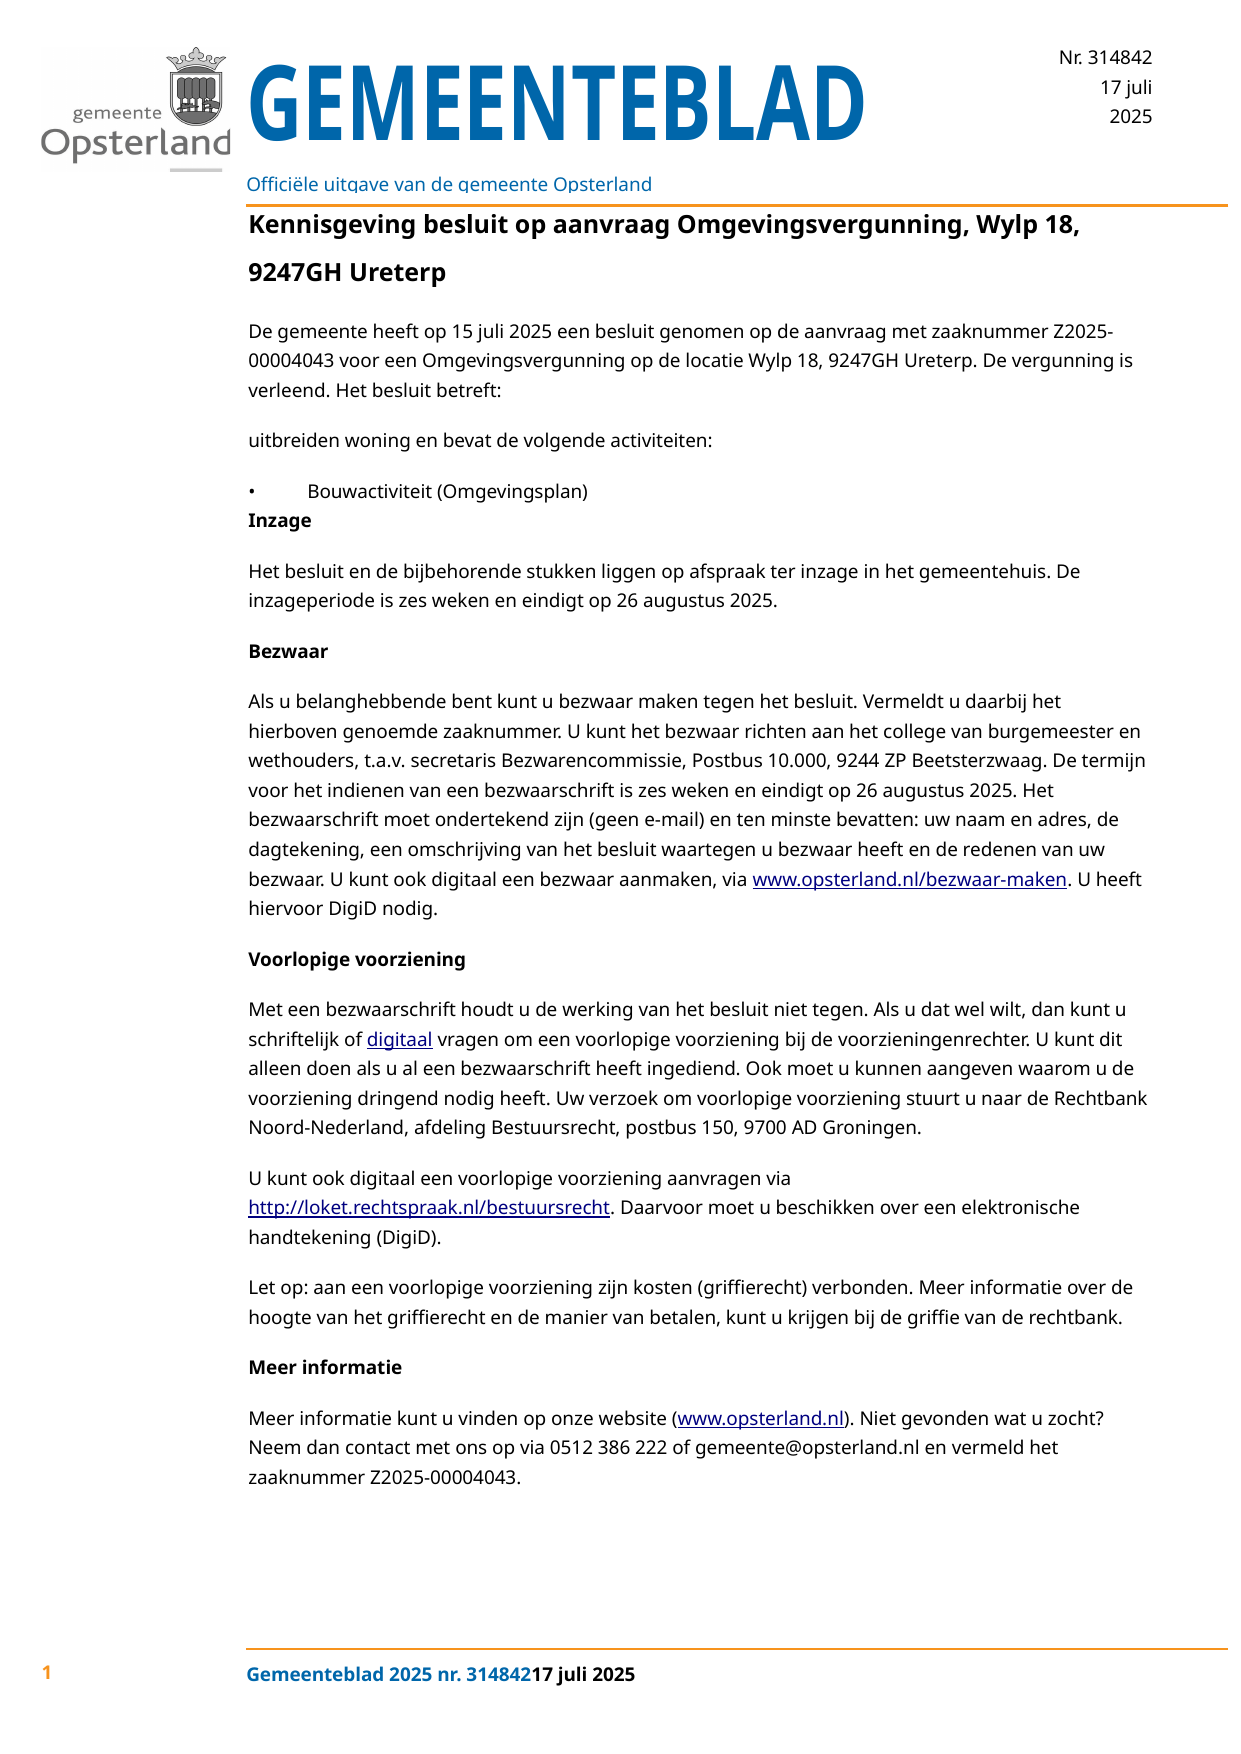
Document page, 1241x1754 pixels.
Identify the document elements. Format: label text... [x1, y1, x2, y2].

text Met een bezwaarschrift houdt u de werking van het besluit niet tegen. Als u dat wel wilt, dan kunt u schriftelijk of digitaal vragen om een voorlopige voorziening bij de voorzieningenrechter. U kunt dit alleen doen als u al een bezwaarschrift heeft ingediend. Ook moet u kunnen aangeven waarom u de voorziening dringend nodig heeft. Uw verzoek om voorlopige voorziening stuurt u naar de Rechtbank Noord-Nederland, afdeling Bestuursrecht, postbus 150, 9700 AD Groningen. [248, 996, 1152, 1140]
text Let op: aan een voorlopige voorziening zijn kosten (griffierecht) verbonden. Meer informatie over de hoogte van het griffierecht en de manier van betalen, kunt u krijgen bij de griffie van de rechtbank. [248, 1274, 1152, 1330]
text Als u belanghebbende bent kunt u bezwaar maken tegen het besluit. Vermeldt u daarbij het hierboven genoemde zaaknummer. U kunt het bezwaar richten aan het college van burgemeester en wethouders, t.a.v. secretaris Bezwarencommissie, Postbus 10.000, 9244 ZP Beetsterzwaag. De termijn voor het indienen van een bezwaarschrift is zes weken en eindigt op 26 augustus 2025. Het bezwaarschrift moet ondertekend zijn (geen e-mail) en ten minste bevatten: uw naam en adres, de dagtekening, een omschrijving van het besluit waartegen u bezwaar heeft en de redenen van uw bezwaar. U kunt ook digitaal een bezwaar aanmaken, via www.opsterland.nl/bezwaar-maken. U heeft hiervoor DigiD nodig. [248, 688, 1152, 921]
text Meer informatie [248, 1354, 1152, 1380]
text uitbreiden woning en bevat de volgende activiteiten: [248, 427, 1152, 453]
text Het besluit en de bijbehorende stukken liggen op afspraak ter inzage in het gemeentehuis. De inzageperiode is zes weken en eindigt op 26 augustus 2025. [248, 558, 1152, 613]
list Bouwactiviteit (Omgevingsplan) [248, 478, 1152, 504]
text Bezwaar [248, 638, 1152, 664]
text U kunt ook digitaal een voorlopige voorziening aanvragen via http://loket.rechtspraak.nl/bestuursrecht. Daarvoor moet u beschikken over een elektronische handtekening (DigiD). [248, 1165, 1152, 1250]
text Kennisgeving besluit op aanvraag Omgevingsvergunning, Wylp 18, 9247GH Ureterp [248, 207, 1152, 288]
text Inzage [248, 507, 1152, 533]
text De gemeente heeft op 15 juli 2025 een besluit genomen op de aanvraag met zaaknummer Z2025-00004043 voor een Omgevingsvergunning op de locatie Wylp 18, 9247GH Ureterp. De vergunning is verleend. Het besluit betreft: [248, 318, 1152, 403]
text Voorlopige voorziening [248, 946, 1152, 972]
text Meer informatie kunt u vinden op onze website (www.opsterland.nl). Niet gevonden wat u zocht? Neem dan contact met ons op via 0512 386 222 of gemeente@opsterland.nl en vermeld het zaaknummer Z2025-00004043. [248, 1405, 1152, 1490]
picture [41, 47, 231, 172]
